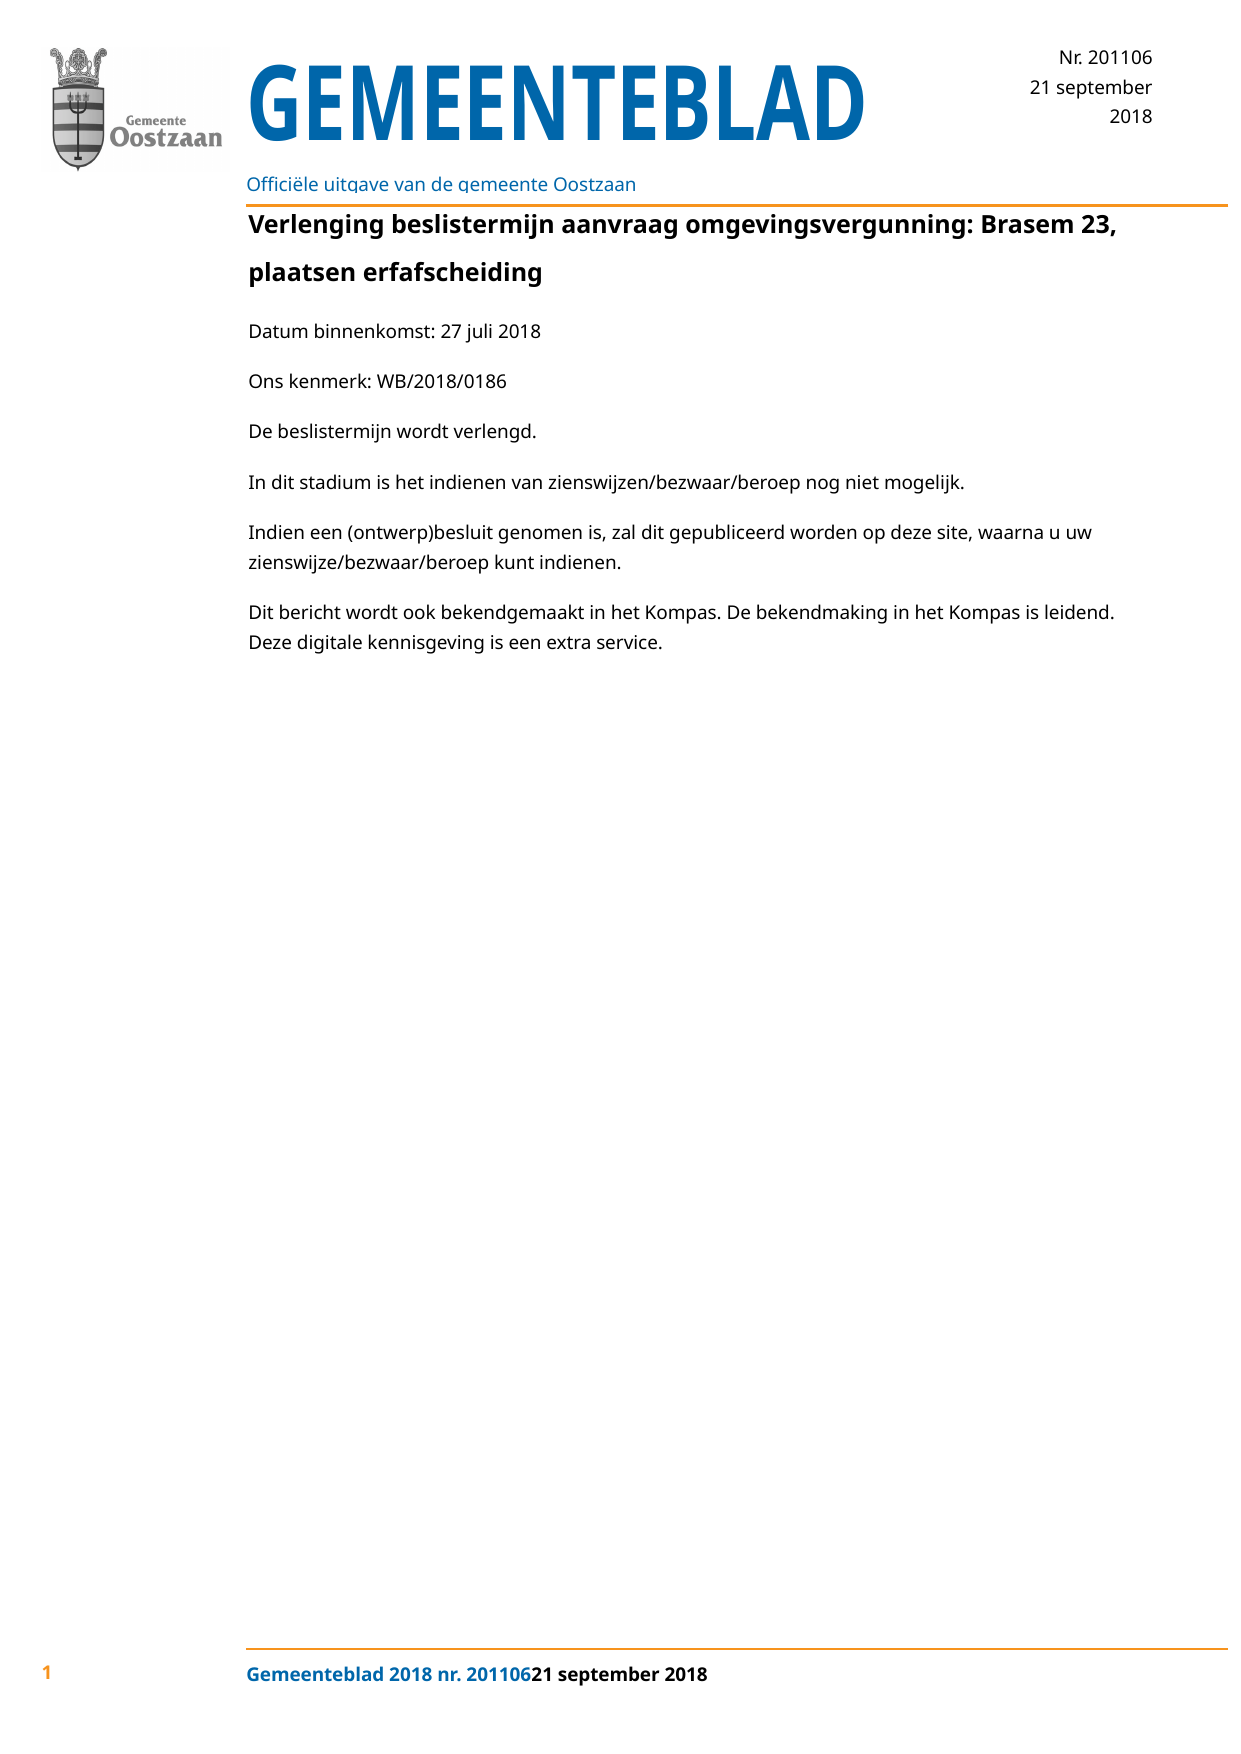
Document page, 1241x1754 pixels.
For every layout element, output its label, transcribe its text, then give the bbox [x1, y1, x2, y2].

text Datum binnenkomst: 27 juli 2018 [248, 318, 1152, 344]
text Indien een (ontwerp)besluit genomen is, zal dit gepubliceerd worden op deze site, waarna u uw zienswijze/bezwaar/beroep kunt indienen. [248, 519, 1152, 575]
picture [41, 47, 231, 172]
text De beslistermijn wordt verlengd. [248, 419, 1152, 444]
text Dit bericht wordt ook bekendgemaakt in het Kompas. De bekendmaking in het Kompas is leidend. Deze digitale kennisgeving is een extra service. [248, 599, 1152, 655]
text Ons kenmerk: WB/2018/0186 [248, 368, 1152, 394]
text In dit stadium is het indienen van zienswijzen/bezwaar/beroep nog niet mogelijk. [248, 469, 1152, 495]
text Verlenging beslistermijn aanvraag omgevingsvergunning: Brasem 23, plaatsen erfafscheiding [248, 207, 1152, 288]
